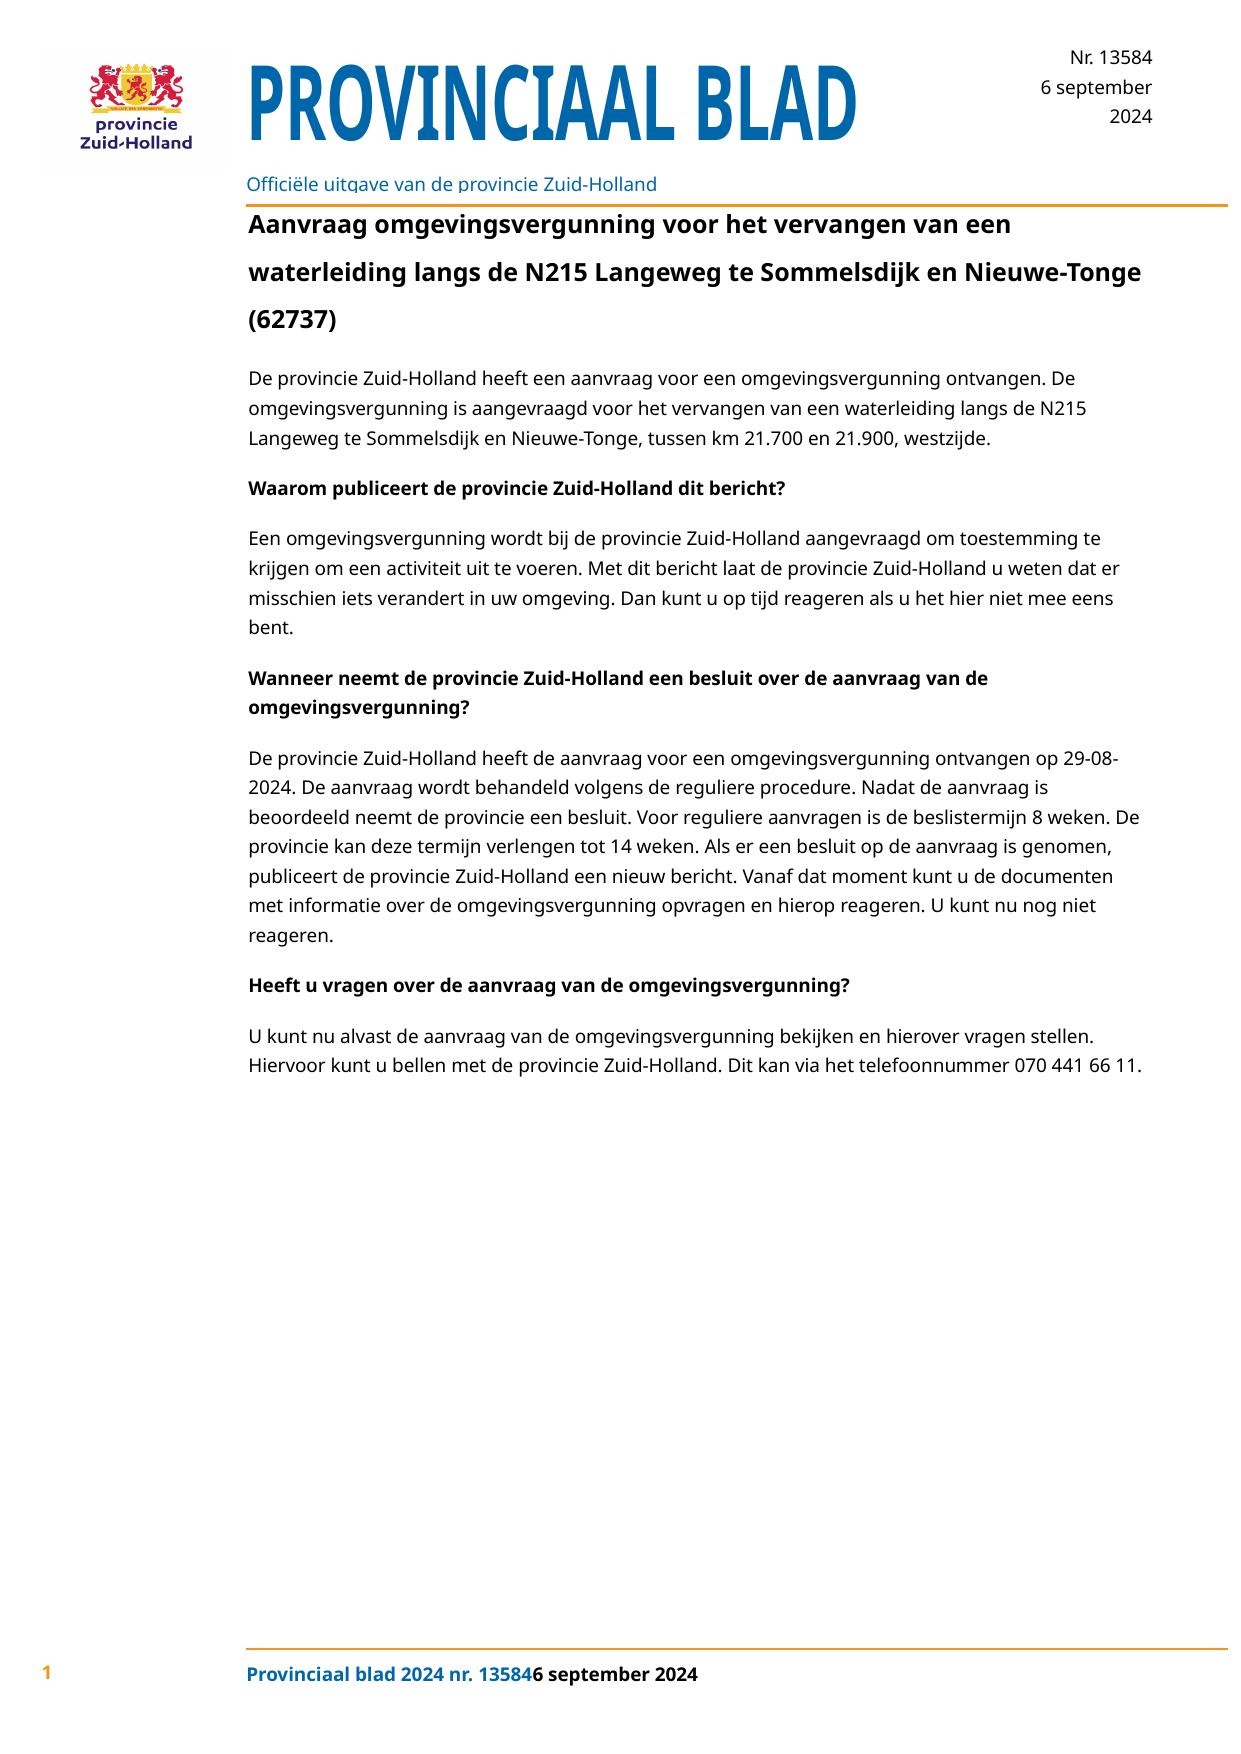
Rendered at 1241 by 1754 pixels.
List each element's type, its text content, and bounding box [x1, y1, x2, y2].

text De provincie Zuid-Holland heeft de aanvraag voor een omgevingsvergunning ontvangen op 29-08-2024. De aanvraag wordt behandeld volgens de reguliere procedure. Nadat de aanvraag is beoordeeld neemt de provincie een besluit. Voor reguliere aanvragen is de beslistermijn 8 weken. De provincie kan deze termijn verlengen tot 14 weken. Als er een besluit op de aanvraag is genomen, publiceert de provincie Zuid-Holland een nieuw bericht. Vanaf dat moment kunt u de documenten met informatie over de omgevingsvergunning opvragen en hierop reageren. U kunt nu nog niet reageren. [248, 745, 1152, 948]
text U kunt nu alvast de aanvraag van de omgevingsvergunning bekijken en hierover vragen stellen. Hiervoor kunt u bellen met de provincie Zuid-Holland. Dit kan via het telefoonnummer 070 441 66 11. [248, 1023, 1152, 1078]
text Heeft u vragen over de aanvraag van de omgevingsvergunning? [248, 973, 1152, 998]
text Wanneer neemt de provincie Zuid-Holland een besluit over de aanvraag van de omgevingsvergunning? [248, 665, 1152, 720]
text Aanvraag omgevingsvergunning voor het vervangen van een waterleiding langs de N215 Langeweg te Sommelsdijk en Nieuwe-Tonge (62737) [248, 207, 1152, 336]
picture [41, 47, 231, 172]
text Een omgevingsvergunning wordt bij de provincie Zuid-Holland aangevraagd om toestemming te krijgen om een activiteit uit te voeren. Met dit bericht laat de provincie Zuid-Holland u weten dat er misschien iets verandert in uw omgeving. Dan kunt u op tijd reageren als u het hier niet mee eens bent. [248, 526, 1152, 640]
text Waarom publiceert de provincie Zuid-Holland dit bericht? [248, 475, 1152, 501]
text De provincie Zuid-Holland heeft een aanvraag voor een omgevingsvergunning ontvangen. De omgevingsvergunning is aangevraagd voor het vervangen van een waterleiding langs de N215 Langeweg te Sommelsdijk en Nieuwe-Tonge, tussen km 21.700 en 21.900, westzijde. [248, 366, 1152, 450]
